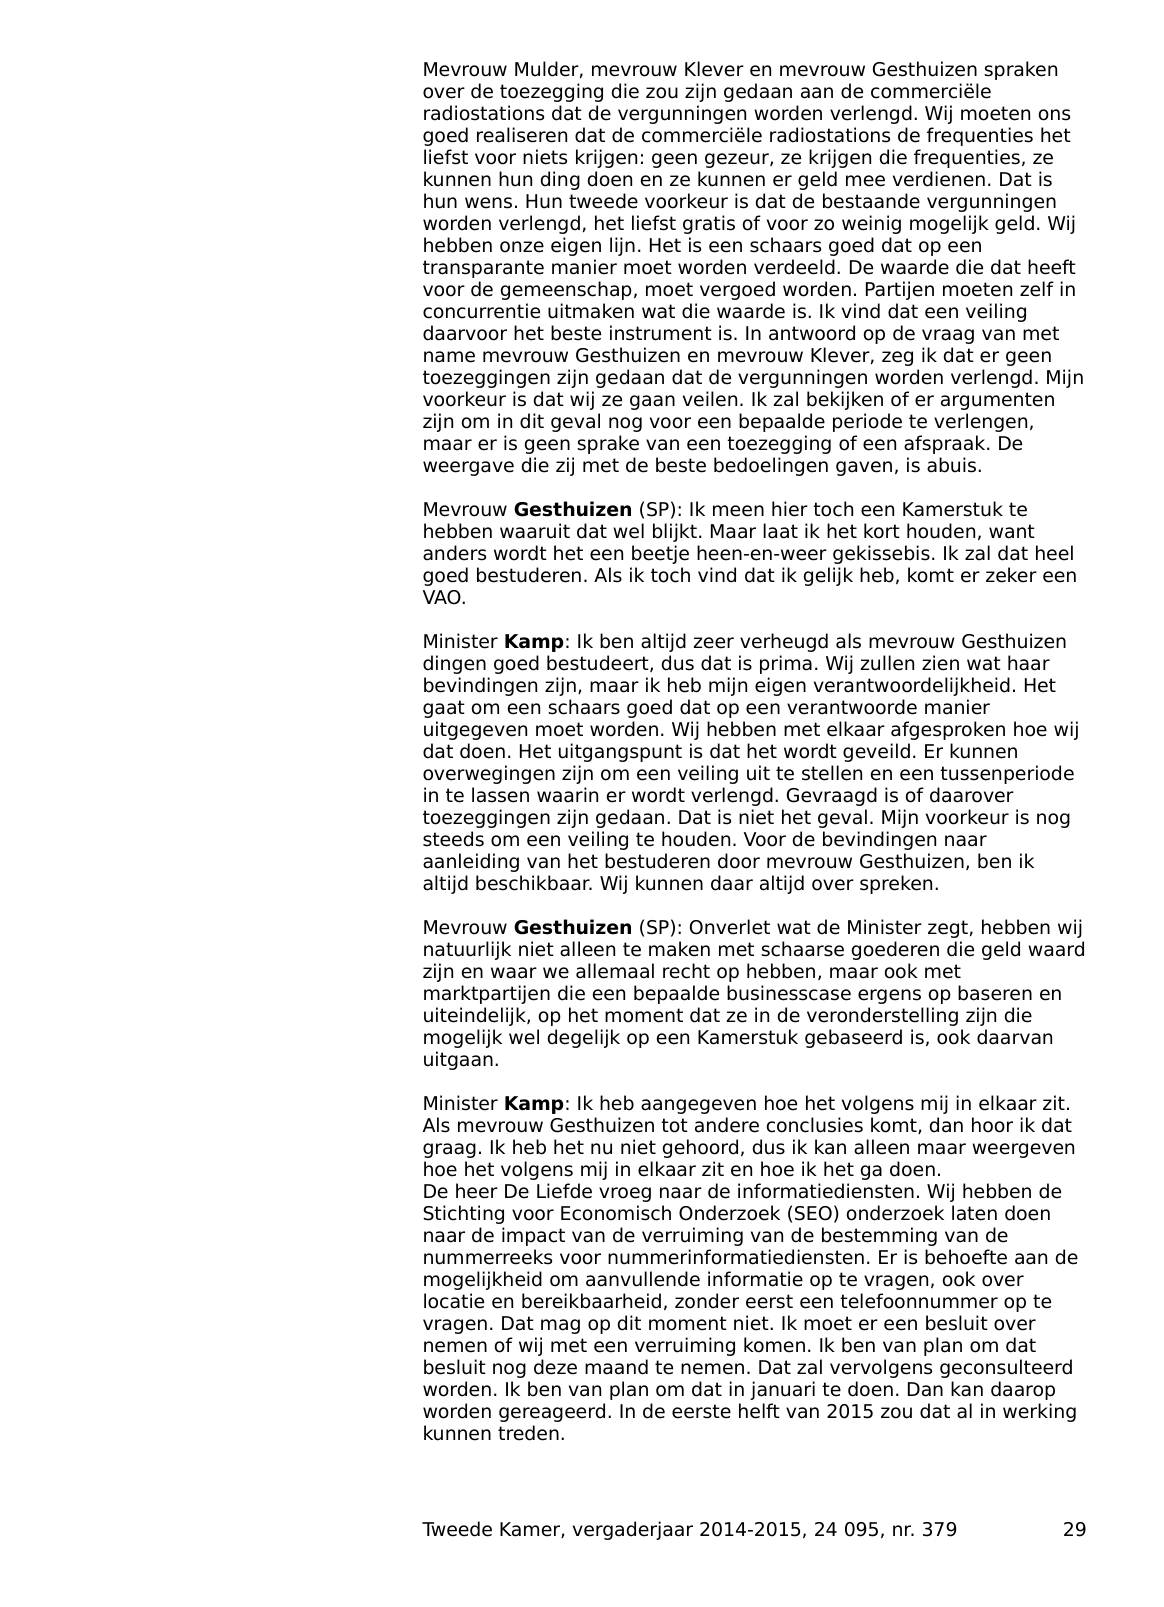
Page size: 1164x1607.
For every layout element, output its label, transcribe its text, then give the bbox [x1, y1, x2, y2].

text Mevrouw Gesthuizen (SP): Onverlet wat de Minister zegt, hebben wij natuurlijk niet alleen te maken met schaarse goederen die geld waard zijn en waar we allemaal recht op hebben, maar ook met marktpartijen die een bepaalde businesscase ergens op baseren en uiteindelijk, op het moment dat ze in de veronderstelling zijn die mogelijk wel degelijk op een Kamerstuk gebaseerd is, ook daarvan uitgaan. [422, 917, 1087, 1071]
text De heer De Liefde vroeg naar de informatiediensten. Wij hebben de Stichting voor Economisch Onderzoek (SEO) onderzoek laten doen naar de impact van de verruiming van de bestemming van de nummerreeks voor nummerinformatiediensten. Er is behoefte aan de mogelijkheid om aanvullende informatie op te vragen, ook over locatie en bereikbaarheid, zonder eerst een telefoonnummer op te vragen. Dat mag op dit moment niet. Ik moet er een besluit over nemen of wij met een verruiming komen. Ik ben van plan om dat besluit nog deze maand te nemen. Dat zal vervolgens geconsulteerd worden. Ik ben van plan om dat in januari te doen. Dan kan daarop worden gereageerd. In de eerste helft van 2015 zou dat al in werking kunnen treden. [422, 1181, 1087, 1444]
text Minister Kamp: Ik heb aangegeven hoe het volgens mij in elkaar zit. Als mevrouw Gesthuizen tot andere conclusies komt, dan hoor ik dat graag. Ik heb het nu niet gehoord, dus ik kan alleen maar weergeven hoe het volgens mij in elkaar zit en hoe ik het ga doen. [422, 1093, 1087, 1181]
text Mevrouw Mulder, mevrouw Klever en mevrouw Gesthuizen spraken over de toezegging die zou zijn gedaan aan de commerciële radiostations dat de vergunningen worden verlengd. Wij moeten ons goed realiseren dat de commerciële radiostations de frequenties het liefst voor niets krijgen: geen gezeur, ze krijgen die frequenties, ze kunnen hun ding doen en ze kunnen er geld mee verdienen. Dat is hun wens. Hun tweede voorkeur is dat de bestaande vergunningen worden verlengd, het liefst gratis of voor zo weinig mogelijk geld. Wij hebben onze eigen lijn. Het is een schaars goed dat op een transparante manier moet worden verdeeld. De waarde die dat heeft voor de gemeenschap, moet vergoed worden. Partijen moeten zelf in concurrentie uitmaken wat die waarde is. Ik vind dat een veiling daarvoor het beste instrument is. In antwoord op de vraag van met name mevrouw Gesthuizen en mevrouw Klever, zeg ik dat er geen toezeggingen zijn gedaan dat de vergunningen worden verlengd. Mijn voorkeur is dat wij ze gaan veilen. Ik zal bekijken of er argumenten zijn om in dit geval nog voor een bepaalde periode te verlengen, maar er is geen sprake van een toezegging of een afspraak. De weergave die zij met de beste bedoelingen gaven, is abuis. [422, 59, 1087, 477]
text Mevrouw Gesthuizen (SP): Ik meen hier toch een Kamerstuk te hebben waaruit dat wel blijkt. Maar laat ik het kort houden, want anders wordt het een beetje heen-en-weer gekissebis. Ik zal dat heel goed bestuderen. Als ik toch vind dat ik gelijk heb, komt er zeker een VAO. [422, 499, 1087, 609]
text Minister Kamp: Ik ben altijd zeer verheugd als mevrouw Gesthuizen dingen goed bestudeert, dus dat is prima. Wij zullen zien wat haar bevindingen zijn, maar ik heb mijn eigen verantwoordelijkheid. Het gaat om een schaars goed dat op een verantwoorde manier uitgegeven moet worden. Wij hebben met elkaar afgesproken hoe wij dat doen. Het uitgangspunt is dat het wordt geveild. Er kunnen overwegingen zijn om een veiling uit te stellen en een tussenperiode in te lassen waarin er wordt verlengd. Gevraagd is of daarover toezeggingen zijn gedaan. Dat is niet het geval. Mijn voorkeur is nog steeds om een veiling te houden. Voor de bevindingen naar aanleiding van het bestuderen door mevrouw Gesthuizen, ben ik altijd beschikbaar. Wij kunnen daar altijd over spreken. [422, 631, 1087, 895]
